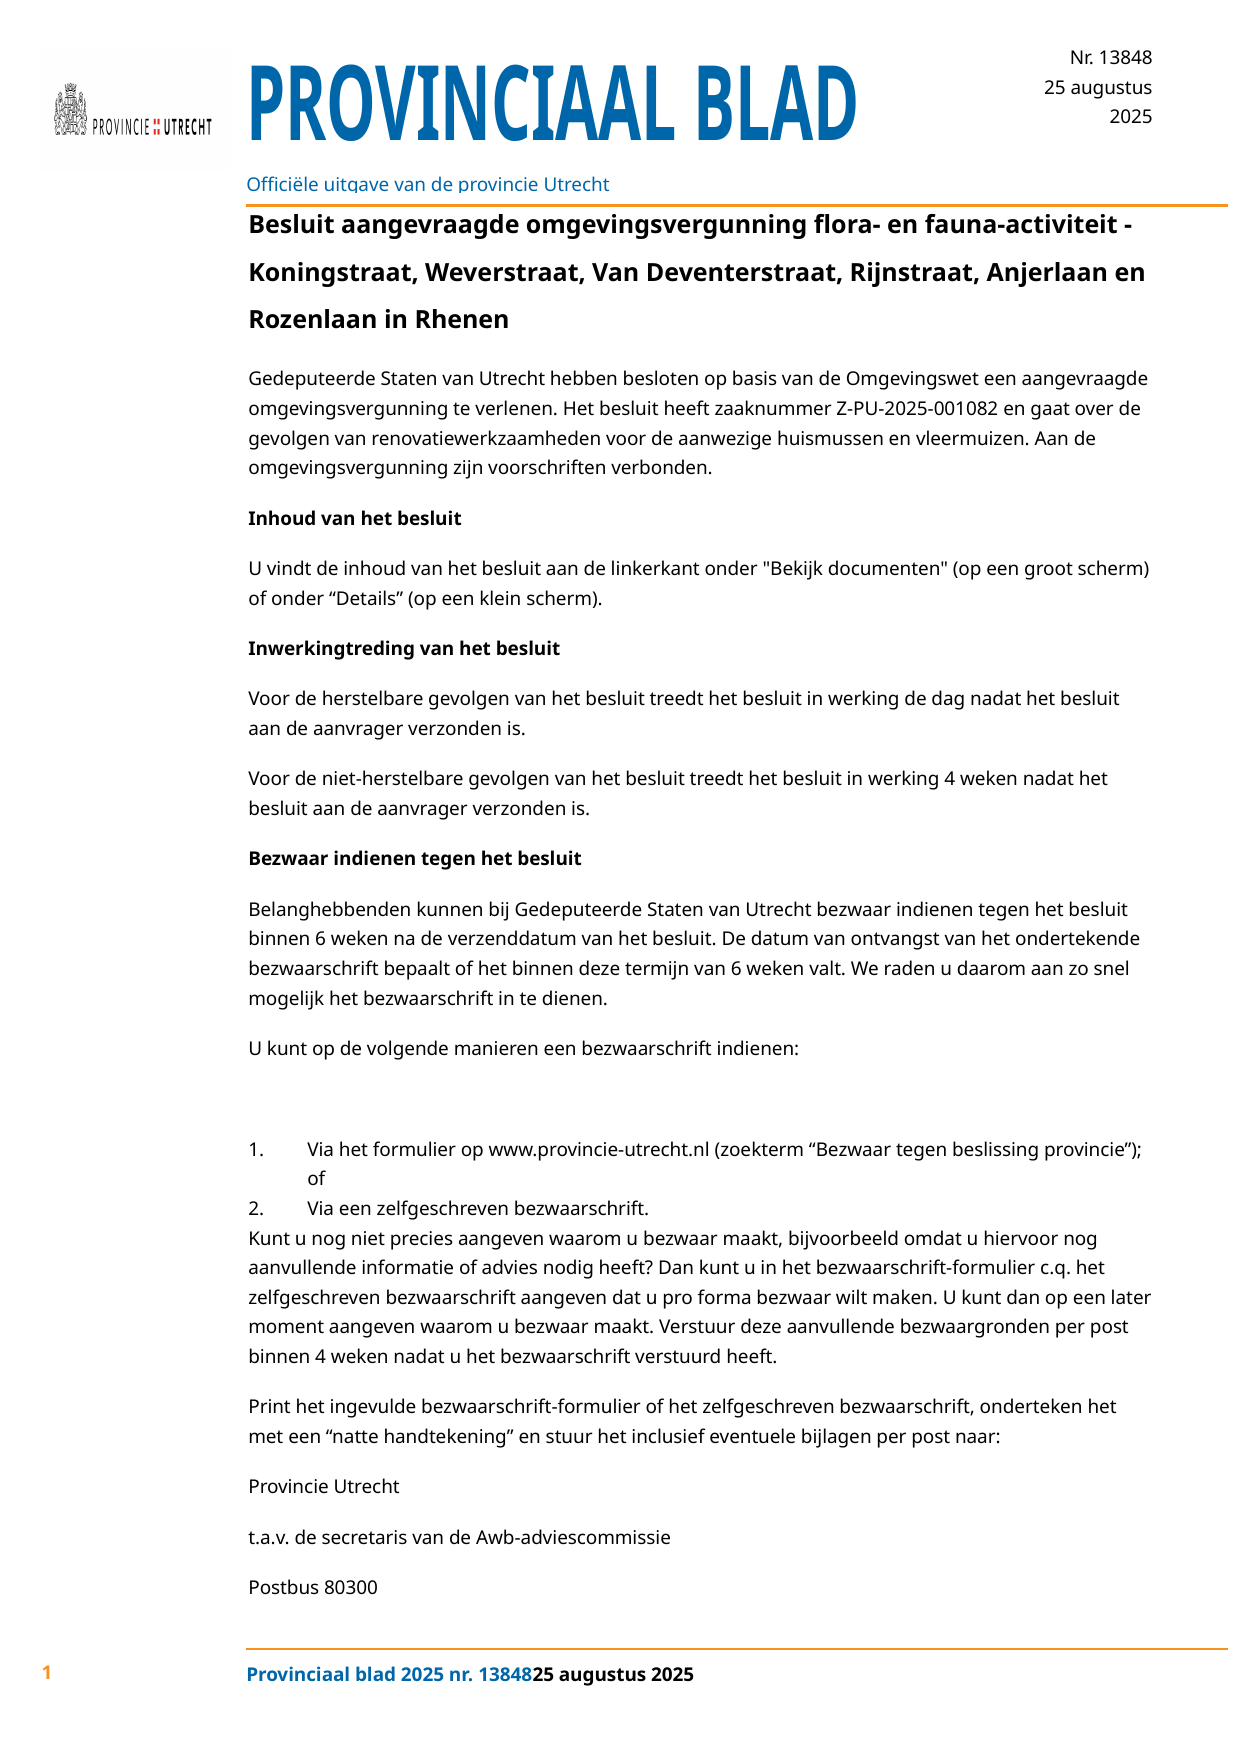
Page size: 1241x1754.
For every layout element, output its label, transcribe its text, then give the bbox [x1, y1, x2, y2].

text Belanghebbenden kunnen bij Gedeputeerde Staten van Utrecht bezwaar indienen tegen het besluit binnen 6 weken na de verzenddatum van het besluit. De datum van ontvangst van het ondertekende bezwaarschrift bepaalt of het binnen deze termijn van 6 weken valt. We raden u daarom aan zo snel mogelijk het bezwaarschrift in te dienen. [248, 896, 1152, 1010]
text Voor de niet-herstelbare gevolgen van het besluit treedt het besluit in werking 4 weken nadat het besluit aan de aanvrager verzonden is. [248, 766, 1152, 821]
text Bezwaar indienen tegen het besluit [248, 846, 1152, 871]
picture [41, 47, 231, 172]
text Inhoud van het besluit [248, 505, 1152, 530]
text t.a.v. de secretaris van de Awb-adviescommissie [248, 1524, 1152, 1549]
text U kunt op de volgende manieren een bezwaarschrift indienen: [248, 1035, 1152, 1061]
list Via een zelfgeschreven bezwaarschrift. [248, 1195, 1152, 1221]
text Besluit aangevraagde omgevingsvergunning flora- en fauna-activiteit - Koningstraat, Weverstraat, Van Deventerstraat, Rijnstraat, Anjerlaan en Rozenlaan in Rhenen [248, 207, 1152, 336]
text Print het ingevulde bezwaarschrift-formulier of het zelfgeschreven bezwaarschrift, onderteken het met een “natte handtekening” en stuur het inclusief eventuele bijlagen per post naar: [248, 1393, 1152, 1449]
text Kunt u nog niet precies aangeven waarom u bezwaar maakt, bijvoorbeeld omdat u hiervoor nog aanvullende informatie of advies nodig heeft? Dan kunt u in het bezwaarschrift-formulier c.q. het zelfgeschreven bezwaarschrift aangeven dat u pro forma bezwaar wilt maken. U kunt dan op een later moment aangeven waarom u bezwaar maakt. Verstuur deze aanvullende bezwaargronden per post binnen 4 weken nadat u het bezwaarschrift verstuurd heeft. [248, 1225, 1152, 1369]
list Via het formulier op www.provincie-utrecht.nl (zoekterm “Bezwaar tegen beslissing provincie”); of [248, 1136, 1152, 1191]
text Postbus 80300 [248, 1574, 1152, 1600]
text Voor de herstelbare gevolgen van het besluit treedt het besluit in werking de dag nadat het besluit aan de aanvrager verzonden is. [248, 686, 1152, 741]
text Inwerkingtreding van het besluit [248, 635, 1152, 661]
text Gedeputeerde Staten van Utrecht hebben besloten op basis van de Omgevingswet een aangevraagde omgevingsvergunning te verlenen. Het besluit heeft zaaknummer Z-PU-2025-001082 en gaat over de gevolgen van renovatiewerkzaamheden voor de aanwezige huismussen en vleermuizen. Aan de omgevingsvergunning zijn voorschriften verbonden. [248, 366, 1152, 480]
text U vindt de inhoud van het besluit aan de linkerkant onder "Bekijk documenten" (op een groot scherm) of onder “Details” (op een klein scherm). [248, 555, 1152, 610]
text Provincie Utrecht [248, 1473, 1152, 1499]
